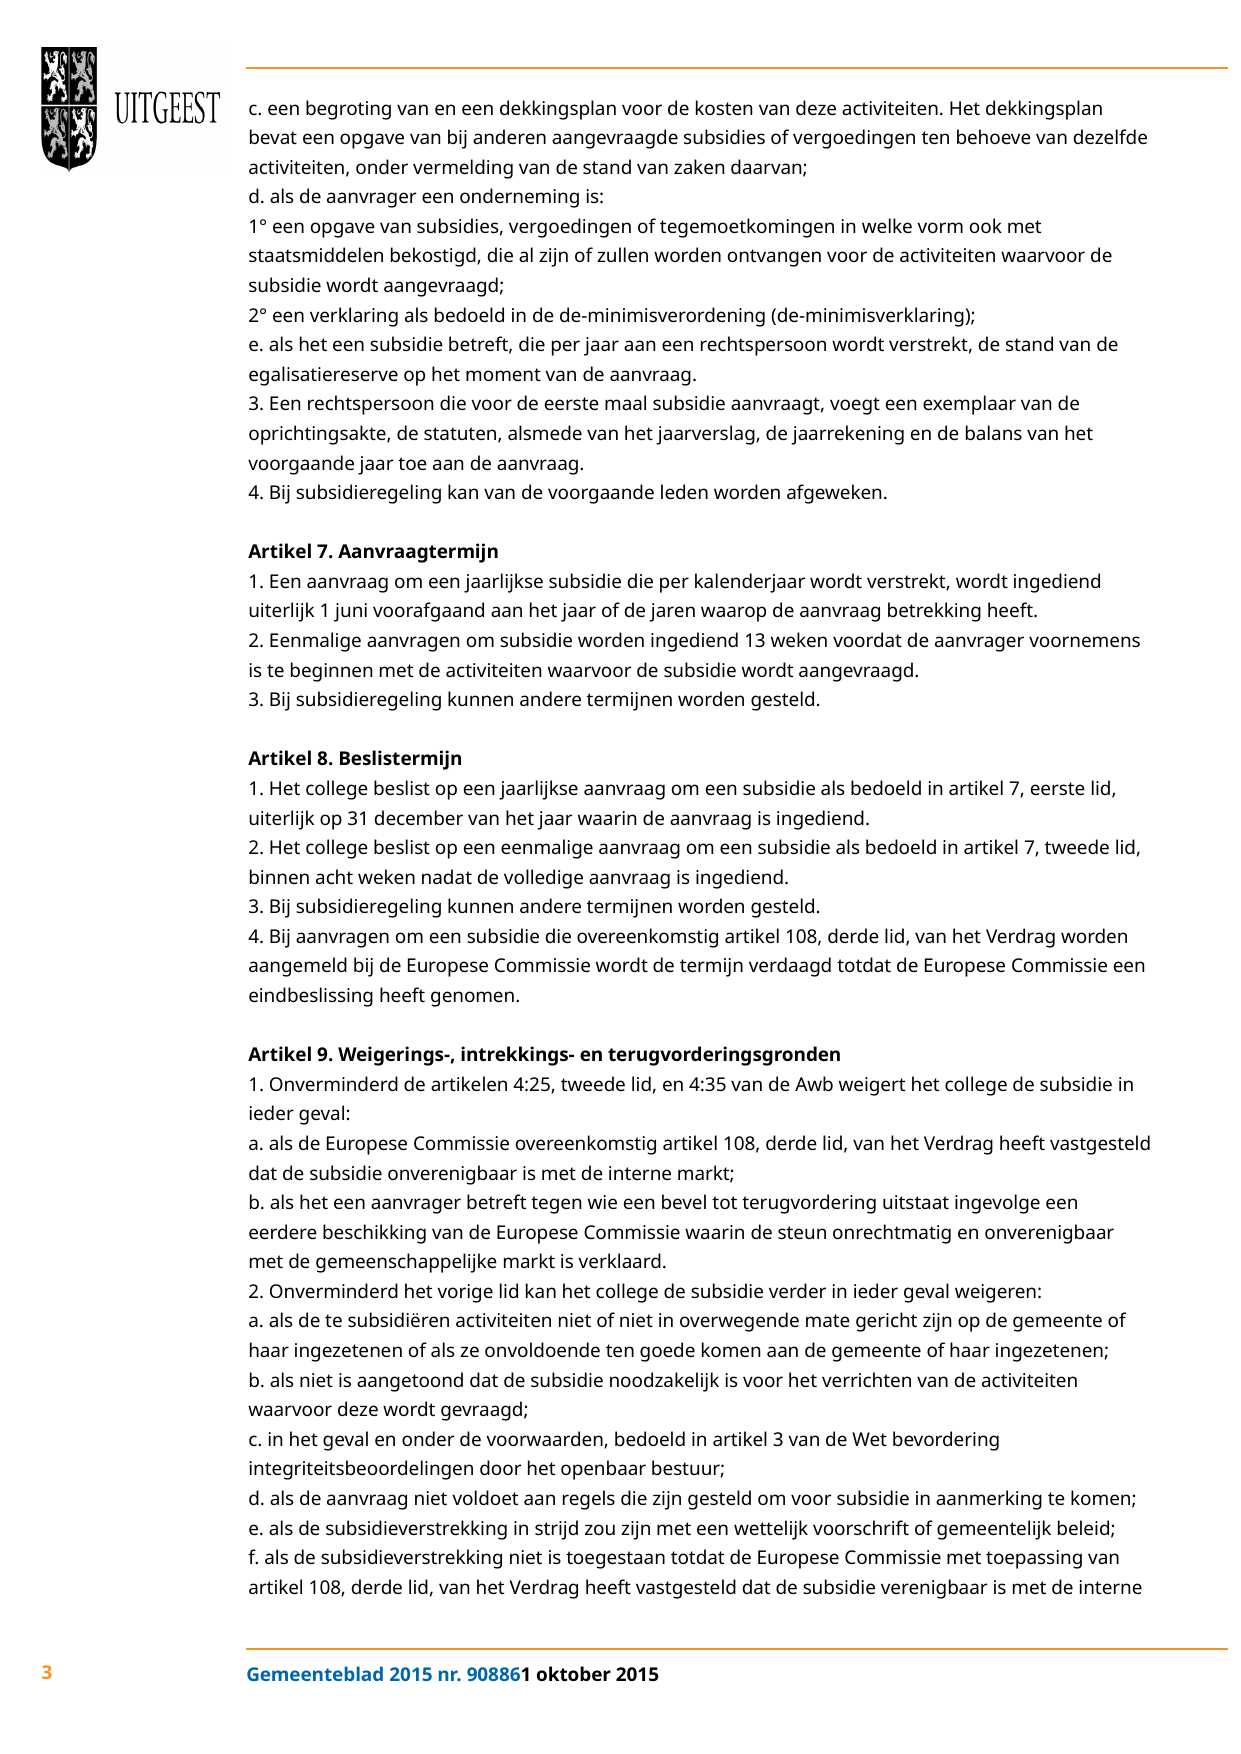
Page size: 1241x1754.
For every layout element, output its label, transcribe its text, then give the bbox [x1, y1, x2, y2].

text 4. Bij subsidieregeling kan van de voorgaande leden worden afgeweken. [248, 479, 1152, 505]
text a. als de te subsidiëren activiteiten niet of niet in overwegende mate gericht zijn op de gemeente of haar ingezetenen of als ze onvoldoende ten goede komen aan de gemeente of haar ingezetenen; [248, 1308, 1152, 1363]
text 3. Bij subsidieregeling kunnen andere termijnen worden gesteld. [248, 893, 1152, 919]
text 3. Een rechtspersoon die voor de eerste maal subsidie aanvraagt, voegt een exemplaar van de oprichtingsakte, de statuten, alsmede van het jaarverslag, de jaarrekening en de balans van het voorgaande jaar toe aan de aanvraag. [248, 391, 1152, 476]
picture [41, 47, 231, 172]
text d. als de aanvrager een onderneming is: [248, 183, 1152, 209]
text 1. Het college beslist op een jaarlijkse aanvraag om een subsidie als bedoeld in artikel 7, eerste lid, uiterlijk op 31 december van het jaar waarin de aanvraag is ingediend. [248, 775, 1152, 831]
text b. als niet is aangetoond dat de subsidie noodzakelijk is voor het verrichten van de activiteiten waarvoor deze wordt gevraagd; [248, 1367, 1152, 1422]
text d. als de aanvraag niet voldoet aan regels die zijn gesteld om voor subsidie in aanmerking te komen; [248, 1485, 1152, 1511]
text f. als de subsidieverstrekking niet is toegestaan totdat de Europese Commissie met toepassing van artikel 108, derde lid, van het Verdrag heeft vastgesteld dat de subsidie verenigbaar is met de interne [248, 1544, 1152, 1600]
text c. een begroting van en een dekkingsplan voor de kosten van deze activiteiten. Het dekkingsplan bevat een opgave van bij anderen aangevraagde subsidies of vergoedingen ten behoeve van dezelfde activiteiten, onder vermelding van de stand van zaken daarvan; [248, 95, 1152, 180]
text 1. Onverminderd de artikelen 4:25, tweede lid, en 4:35 van de Awb weigert het college de subsidie in ieder geval: [248, 1071, 1152, 1126]
text Artikel 7. Aanvraagtermijn [248, 538, 1152, 564]
text 4. Bij aanvragen om een subsidie die overeenkomstig artikel 108, derde lid, van het Verdrag worden aangemeld bij de Europese Commissie wordt de termijn verdaagd totdat de Europese Commissie een eindbeslissing heeft genomen. [248, 923, 1152, 1008]
text 1° een opgave van subsidies, vergoedingen of tegemoetkomingen in welke vorm ook met staatsmiddelen bekostigd, die al zijn of zullen worden ontvangen voor de activiteiten waarvoor de subsidie wordt aangevraagd; [248, 213, 1152, 298]
text a. als de Europese Commissie overeenkomstig artikel 108, derde lid, van het Verdrag heeft vastgesteld dat de subsidie onverenigbaar is met de interne markt; [248, 1130, 1152, 1186]
text 2. Eenmalige aanvragen om subsidie worden ingediend 13 weken voordat de aanvrager voornemens is te beginnen met de activiteiten waarvoor de subsidie wordt aangevraagd. [248, 627, 1152, 683]
text 3. Bij subsidieregeling kunnen andere termijnen worden gesteld. [248, 686, 1152, 712]
text e. als het een subsidie betreft, die per jaar aan een rechtspersoon wordt verstrekt, de stand van de egalisatiereserve op het moment van de aanvraag. [248, 331, 1152, 387]
text 2. Het college beslist op een eenmalige aanvraag om een subsidie als bedoeld in artikel 7, tweede lid, binnen acht weken nadat de volledige aanvraag is ingediend. [248, 834, 1152, 890]
text Artikel 9. Weigerings-, intrekkings- en terugvorderingsgronden [248, 1041, 1152, 1067]
text c. in het geval en onder de voorwaarden, bedoeld in artikel 3 van de Wet bevordering integriteitsbeoordelingen door het openbaar bestuur; [248, 1426, 1152, 1481]
text e. als de subsidieverstrekking in strijd zou zijn met een wettelijk voorschrift of gemeentelijk beleid; [248, 1515, 1152, 1541]
text Artikel 8. Beslistermijn [248, 746, 1152, 771]
text 2. Onverminderd het vorige lid kan het college de subsidie verder in ieder geval weigeren: [248, 1278, 1152, 1304]
text 2° een verklaring als bedoeld in de de-minimisverordening (de-minimisverklaring); [248, 302, 1152, 328]
text 1. Een aanvraag om een jaarlijkse subsidie die per kalenderjaar wordt verstrekt, wordt ingediend uiterlijk 1 juni voorafgaand aan het jaar of de jaren waarop de aanvraag betrekking heeft. [248, 568, 1152, 623]
text b. als het een aanvrager betreft tegen wie een bevel tot terugvordering uitstaat ingevolge een eerdere beschikking van de Europese Commissie waarin de steun onrechtmatig en onverenigbaar met de gemeenschappelijke markt is verklaard. [248, 1189, 1152, 1274]
